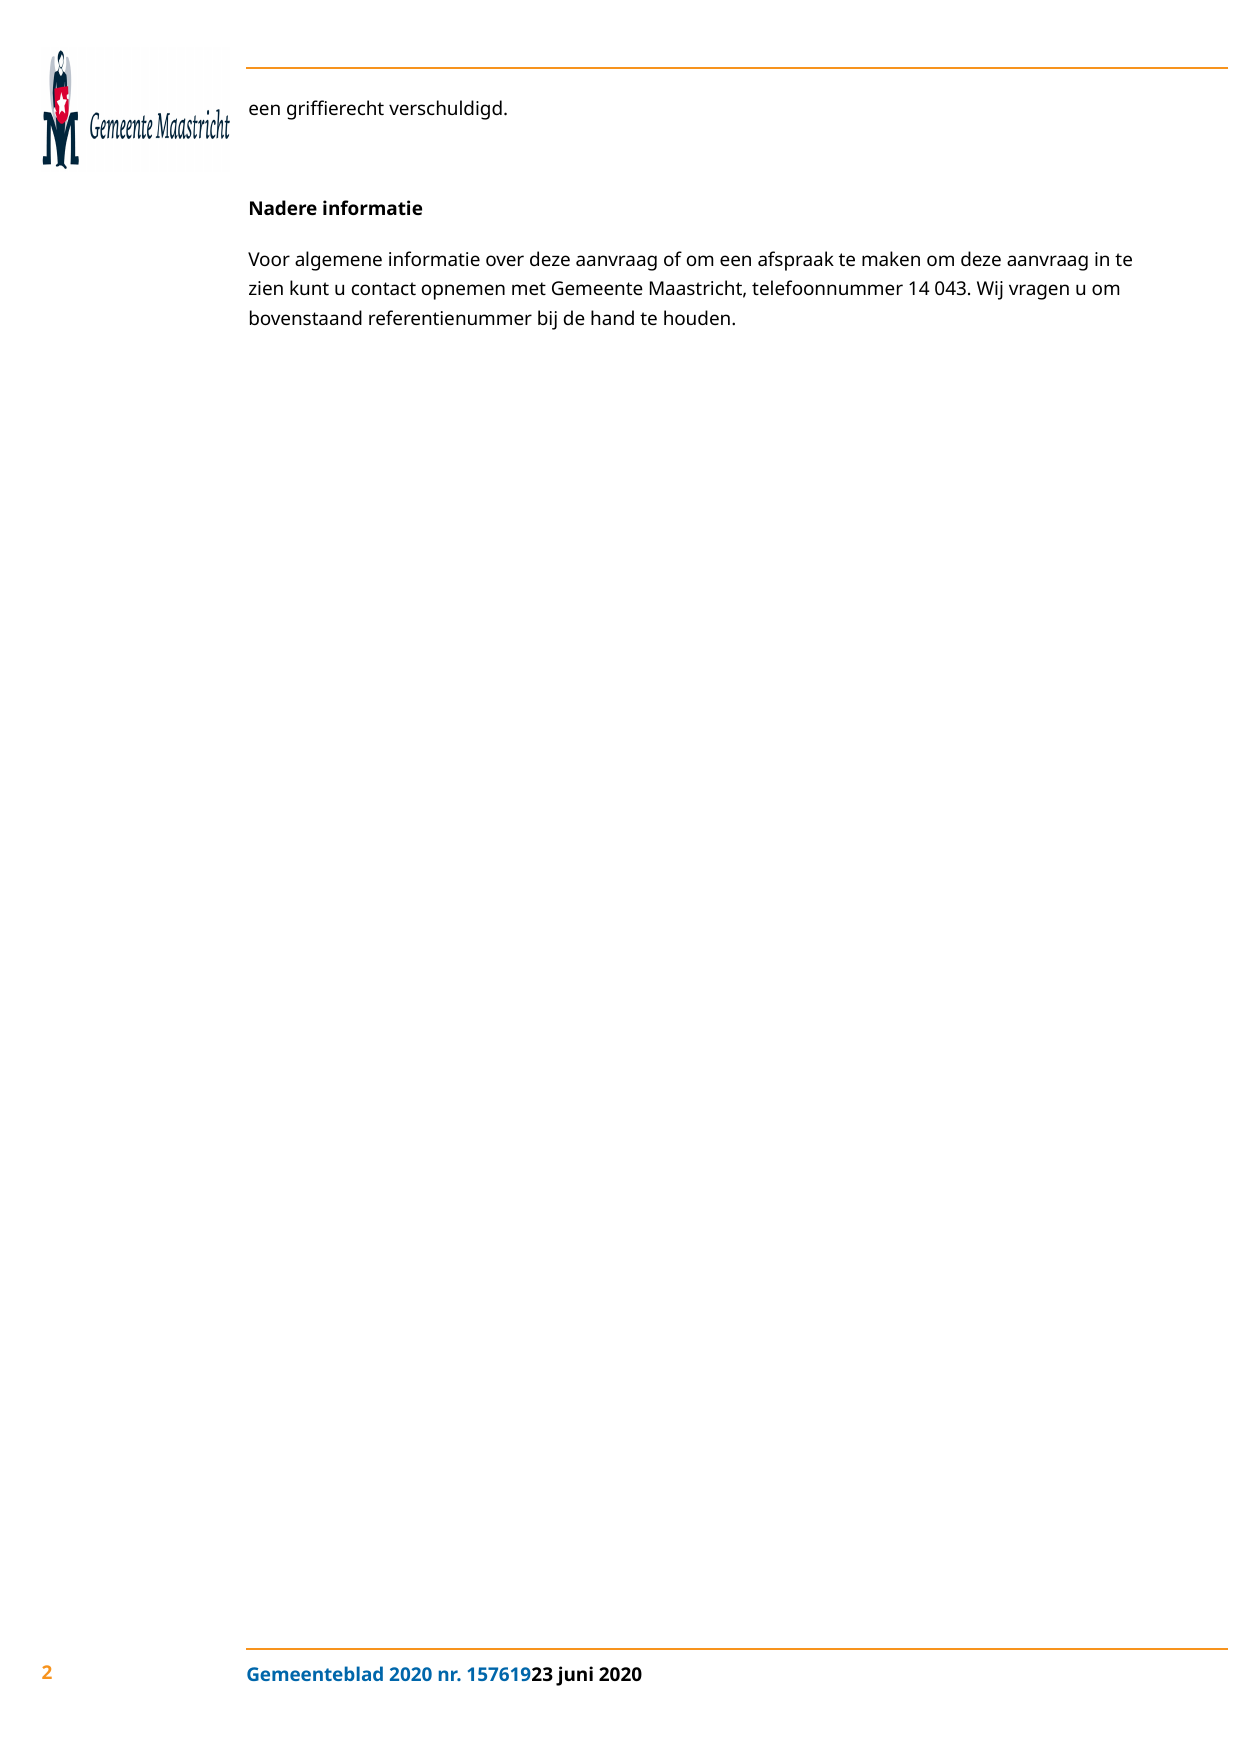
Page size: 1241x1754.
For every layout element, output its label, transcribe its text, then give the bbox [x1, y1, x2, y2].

text een griffierecht verschuldigd. [248, 95, 1152, 121]
text Nadere informatie [248, 196, 1152, 221]
picture [41, 47, 231, 172]
text Voor algemene informatie over deze aanvraag of om een afspraak te maken om deze aanvraag in te zien kunt u contact opnemen met Gemeente Maastricht, telefoonnummer 14 043. Wij vragen u om bovenstaand referentienummer bij de hand te houden. [248, 246, 1152, 331]
